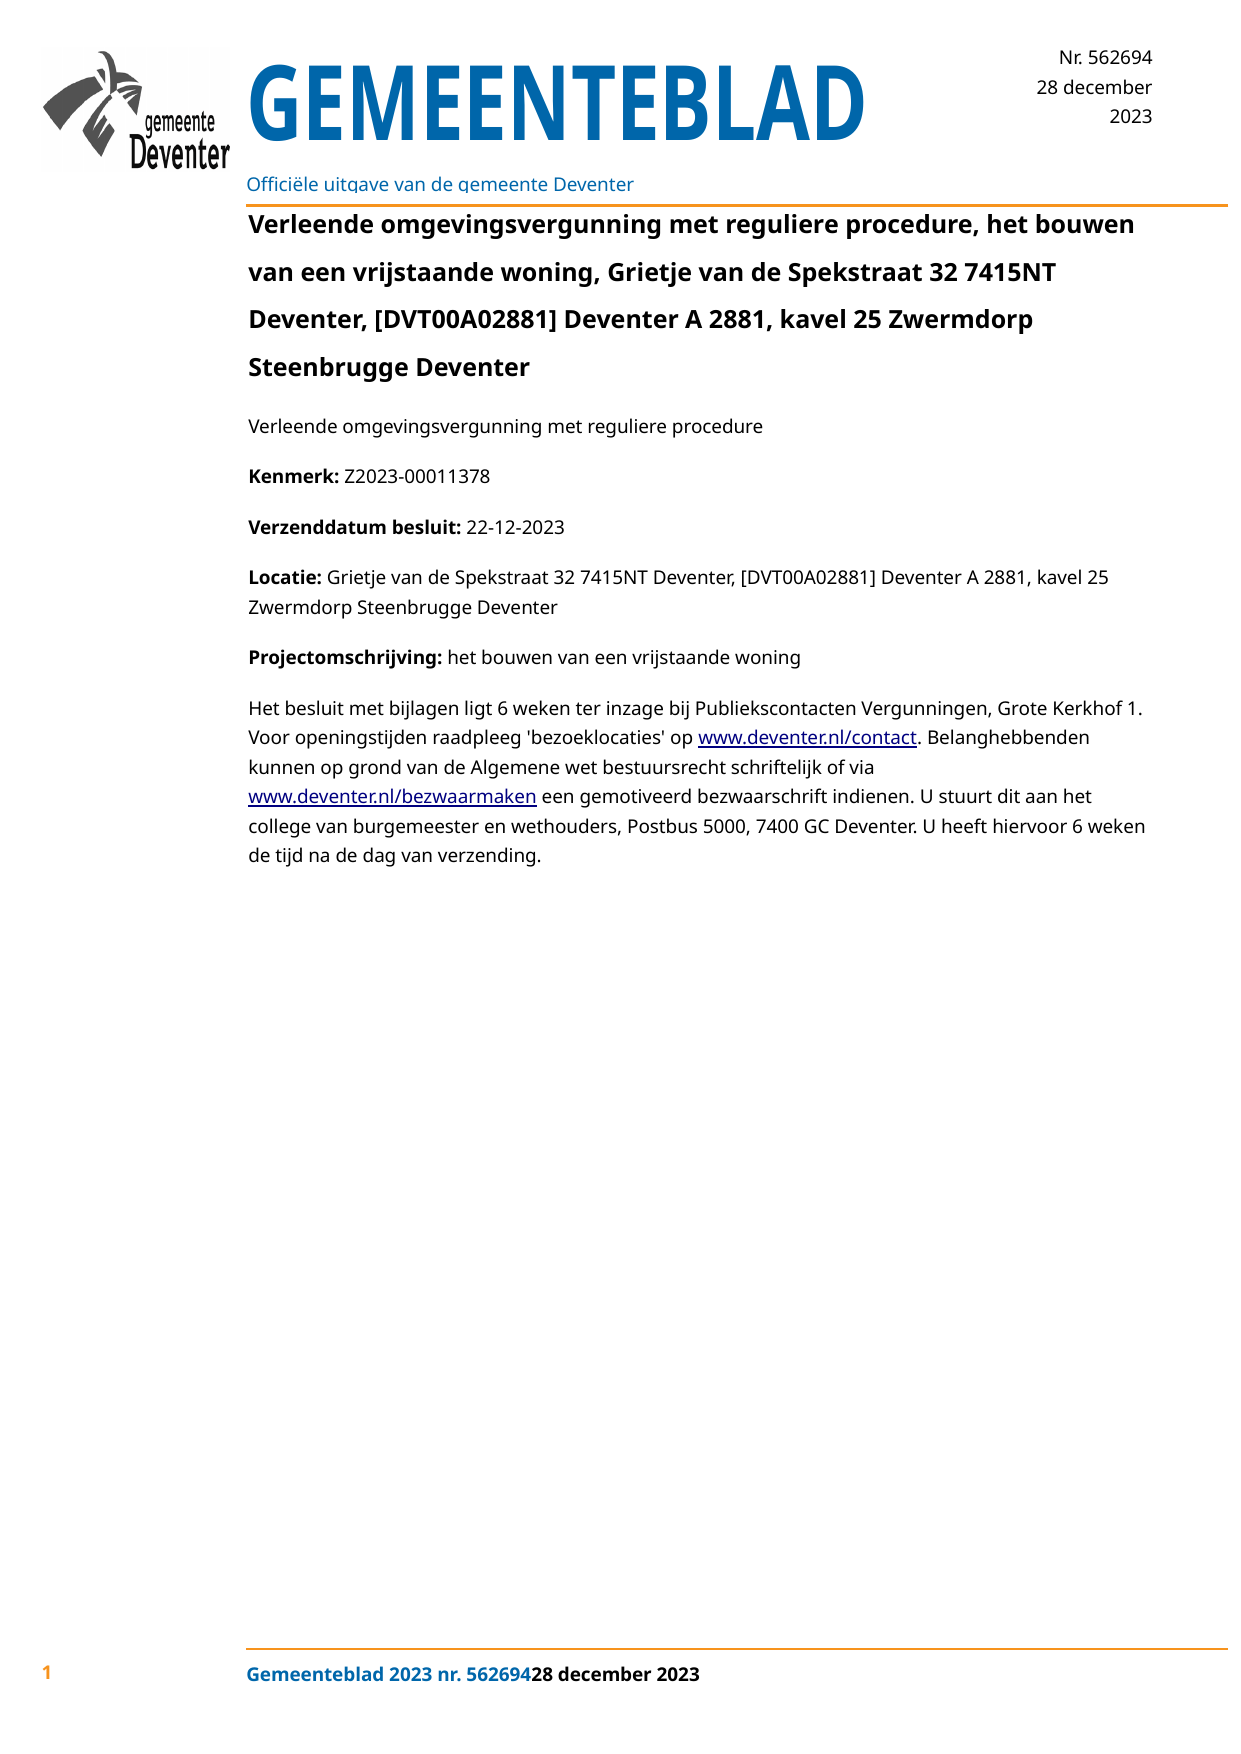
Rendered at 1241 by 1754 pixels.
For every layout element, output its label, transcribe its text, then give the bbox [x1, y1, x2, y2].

text Projectomschrijving: het bouwen van een vrijstaande woning [248, 644, 1152, 670]
text Locatie: Grietje van de Spekstraat 32 7415NT Deventer, [DVT00A02881] Deventer A 2881, kavel 25 Zwermdorp Steenbrugge Deventer [248, 564, 1152, 620]
text Verleende omgevingsvergunning met reguliere procedure, het bouwen van een vrijstaande woning, Grietje van de Spekstraat 32 7415NT Deventer, [DVT00A02881] Deventer A 2881, kavel 25 Zwermdorp Steenbrugge Deventer [248, 207, 1152, 384]
text Verzenddatum besluit: 22-12-2023 [248, 514, 1152, 540]
text Kenmerk: Z2023-00011378 [248, 463, 1152, 489]
text Verleende omgevingsvergunning met reguliere procedure [248, 413, 1152, 439]
text Het besluit met bijlagen ligt 6 weken ter inzage bij Publiekscontacten Vergunningen, Grote Kerkhof 1. Voor openingstijden raadpleeg 'bezoeklocaties' op www.deventer.nl/contact. Belanghebbenden kunnen op grond van de Algemene wet bestuursrecht schriftelijk of via www.deventer.nl/bezwaarmaken een gemotiveerd bezwaarschrift indienen. U stuurt dit aan het college van burgemeester en wethouders, Postbus 5000, 7400 GC Deventer. U heeft hiervoor 6 weken de tijd na de dag van verzending. [248, 695, 1152, 868]
picture [41, 47, 231, 172]
